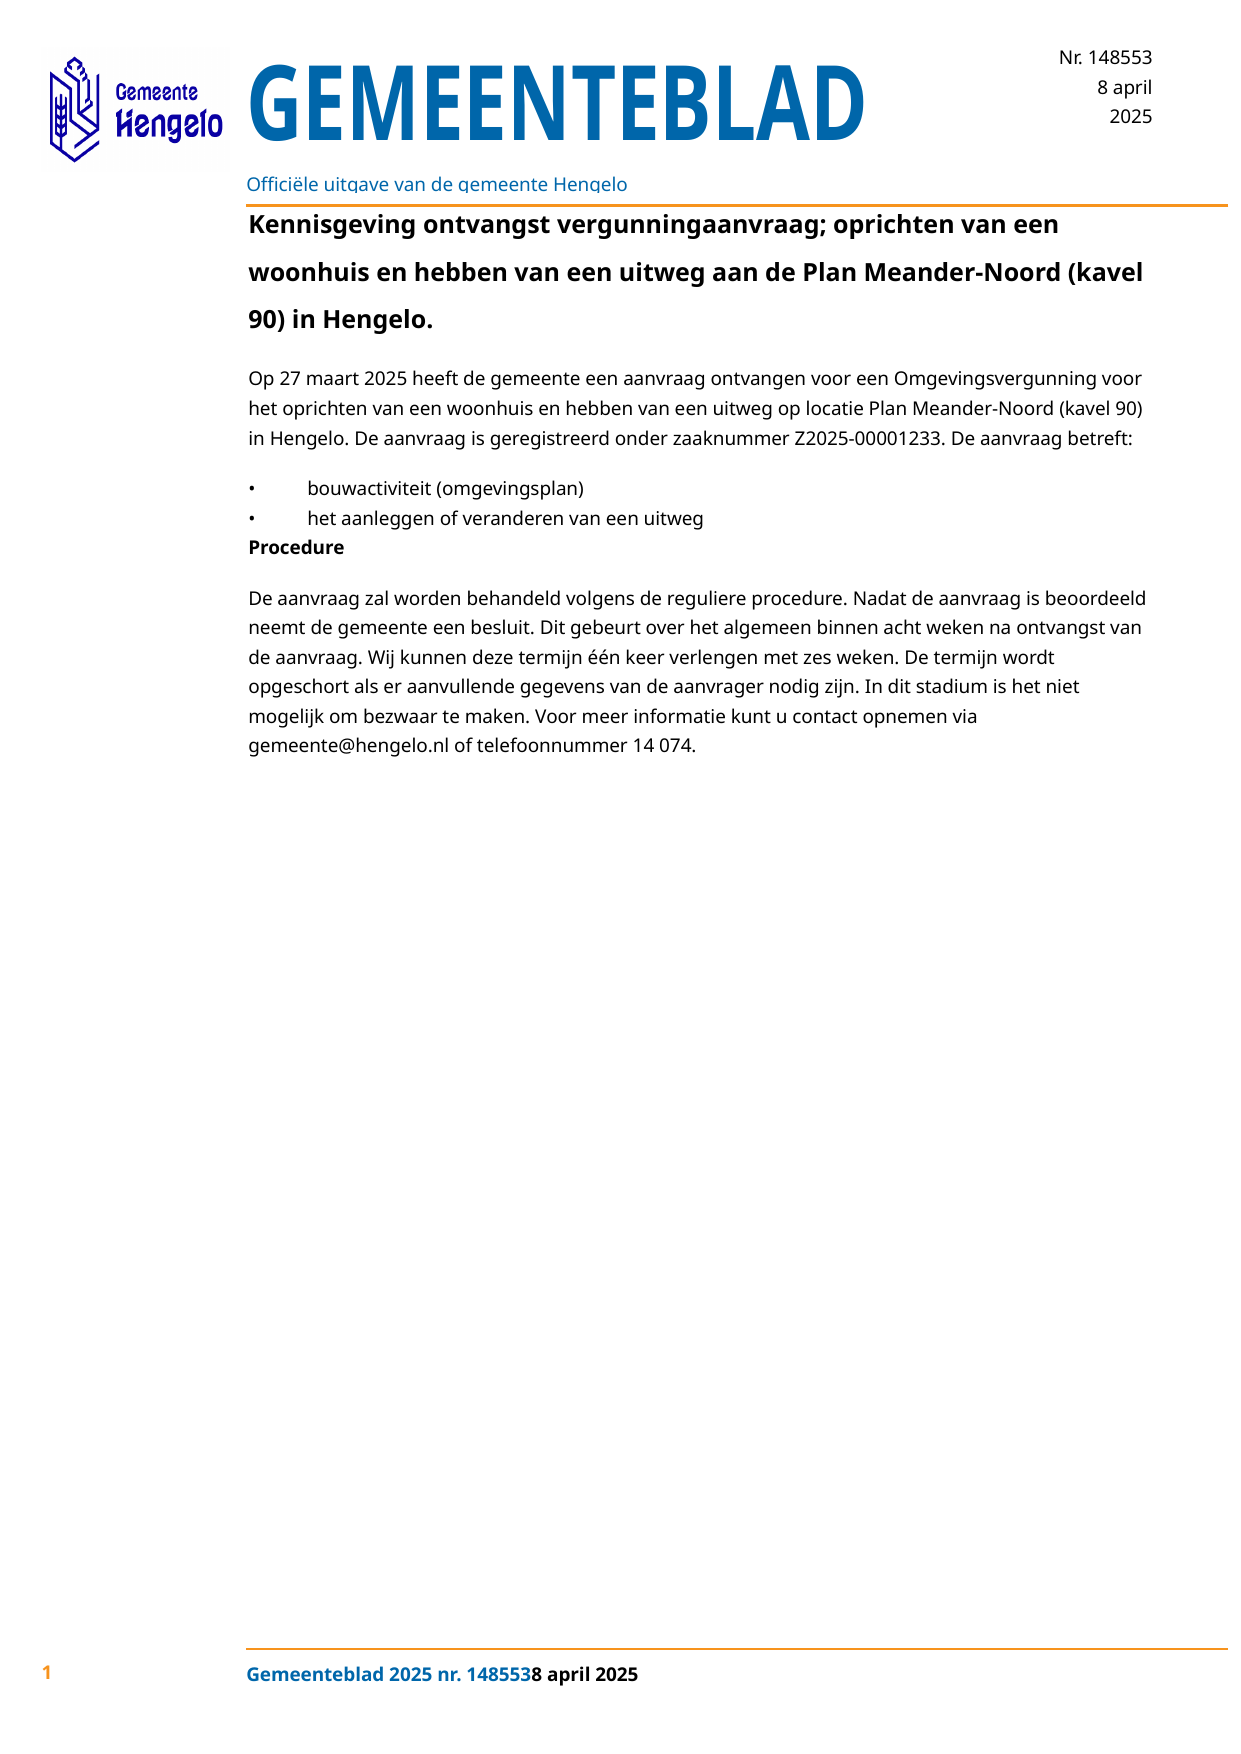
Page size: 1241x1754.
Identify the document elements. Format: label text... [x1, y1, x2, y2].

picture [41, 47, 231, 172]
text Procedure [248, 534, 1152, 560]
list het aanleggen of veranderen van een uitweg [248, 505, 1152, 530]
text De aanvraag zal worden behandeld volgens de reguliere procedure. Nadat de aanvraag is beoordeeld neemt de gemeente een besluit. Dit gebeurt over het algemeen binnen acht weken na ontvangst van de aanvraag. Wij kunnen deze termijn één keer verlengen met zes weken. De termijn wordt opgeschort als er aanvullende gegevens van de aanvrager nodig zijn. In dit stadium is het niet mogelijk om bezwaar te maken. Voor meer informatie kunt u contact opnemen via gemeente@hengelo.nl of telefoonnummer 14 074. [248, 585, 1152, 758]
list bouwactiviteit (omgevingsplan) [248, 475, 1152, 501]
text Kennisgeving ontvangst vergunningaanvraag; oprichten van een woonhuis en hebben van een uitweg aan de Plan Meander-Noord (kavel 90) in Hengelo. [248, 207, 1152, 336]
text Op 27 maart 2025 heeft de gemeente een aanvraag ontvangen voor een Omgevingsvergunning voor het oprichten van een woonhuis en hebben van een uitweg op locatie Plan Meander-Noord (kavel 90) in Hengelo. De aanvraag is geregistreerd onder zaaknummer Z2025-00001233. De aanvraag betreft: [248, 366, 1152, 450]
